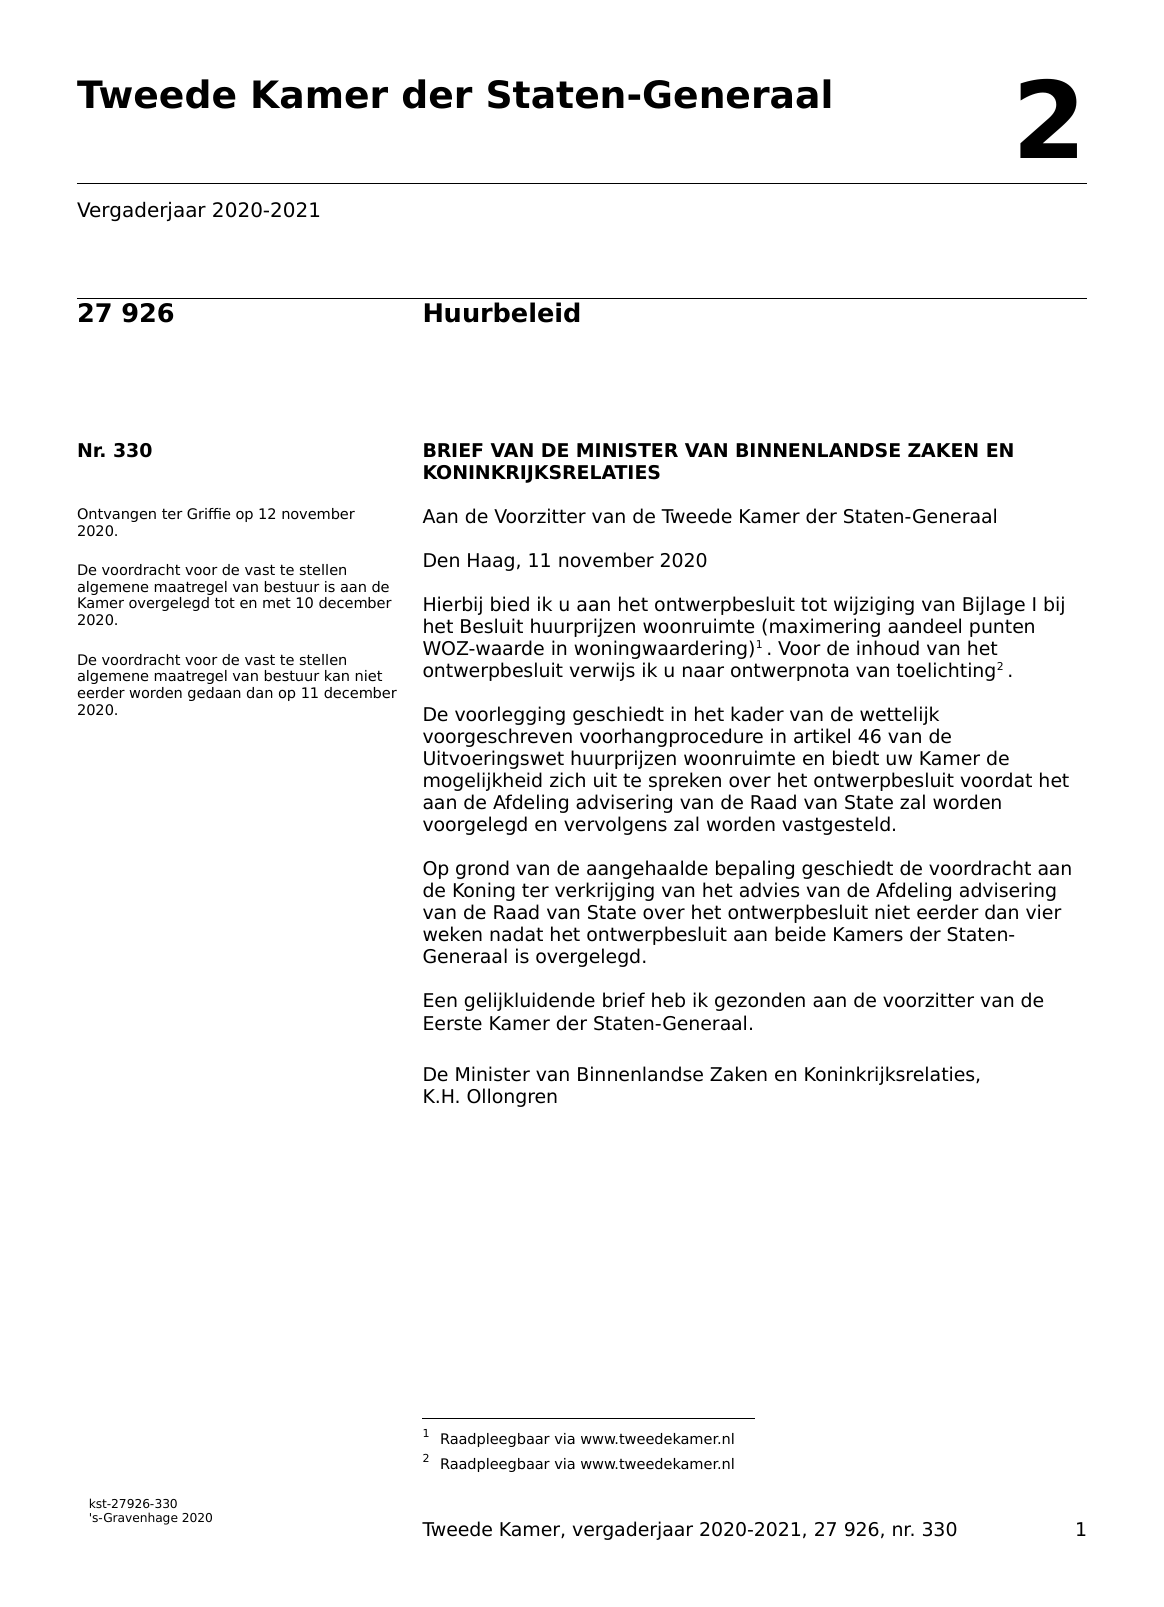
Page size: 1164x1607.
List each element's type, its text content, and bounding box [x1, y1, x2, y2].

text [77, 539, 399, 562]
table_header Tweede Kamer der Staten-Generaal [77, 59, 886, 183]
text kst-27926-330 [88, 1497, 323, 1511]
text De Minister van Binnenlandse Zaken en Koninkrijksrelaties, K.H. Ollongren [422, 1064, 1087, 1108]
table_cell Vergaderjaar 2020-2021 [77, 184, 1087, 298]
text Den Haag, 11 november 2020 [422, 550, 1087, 572]
text De voordracht voor de vast te stellen algemene maatregel van bestuur is aan de Kamer overgelegd tot en met 10 december 2020. [77, 562, 399, 629]
text Raadpleegbaar via www.tweedekamer.nl [422, 1452, 1087, 1474]
text Aan de Voorzitter van de Tweede Kamer der Staten-Generaal [422, 506, 1087, 528]
table_header 2 [886, 59, 1087, 183]
text Raadpleegbaar via www.tweedekamer.nl [422, 1427, 1087, 1449]
text Ontvangen ter Griffie op 12 november 2020. [77, 506, 399, 539]
subtitle Nr. 330 BRIEF VAN DE MINISTER VAN BINNENLANDSE ZAKEN EN KONINKRIJKSRELATIES [77, 440, 1087, 484]
text De voordracht voor de vast te stellen algemene maatregel van bestuur kan niet eerder worden gedaan dan op 11 december 2020. [77, 651, 399, 719]
subtitle 27 926 Huurbeleid [77, 299, 1087, 329]
text [77, 629, 399, 651]
text Een gelijkluidende brief heb ik gezonden aan de voorzitter van de Eerste Kamer der Staten-Generaal. [422, 990, 1087, 1034]
text 's-Gravenhage 2020 [88, 1511, 323, 1525]
text De voorlegging geschiedt in het kader van de wettelijk voorgeschreven voorhangprocedure in artikel 46 van de Uitvoeringswet huurprijzen woonruimte en biedt uw Kamer de mogelijkheid zich uit te spreken over het ontwerpbesluit voordat het aan de Afdeling advisering van de Raad van State zal worden voorgelegd en vervolgens zal worden vastgesteld. [422, 704, 1087, 836]
text Op grond van de aangehaalde bepaling geschiedt de voordracht aan de Koning ter verkrijging van het advies van de Afdeling advisering van de Raad van State over het ontwerpbesluit niet eerder dan vier weken nadat het ontwerpbesluit aan beide Kamers der Staten-Generaal is overgelegd. [422, 858, 1087, 968]
text Hierbij bied ik u aan het ontwerpbesluit tot wijziging van Bijlage I bij het Besluit huurprijzen woonruimte (maximering aandeel punten WOZ-waarde in woningwaardering). Voor de inhoud van het ontwerpbesluit verwijs ik u naar ontwerpnota van toelichting. [422, 594, 1087, 682]
